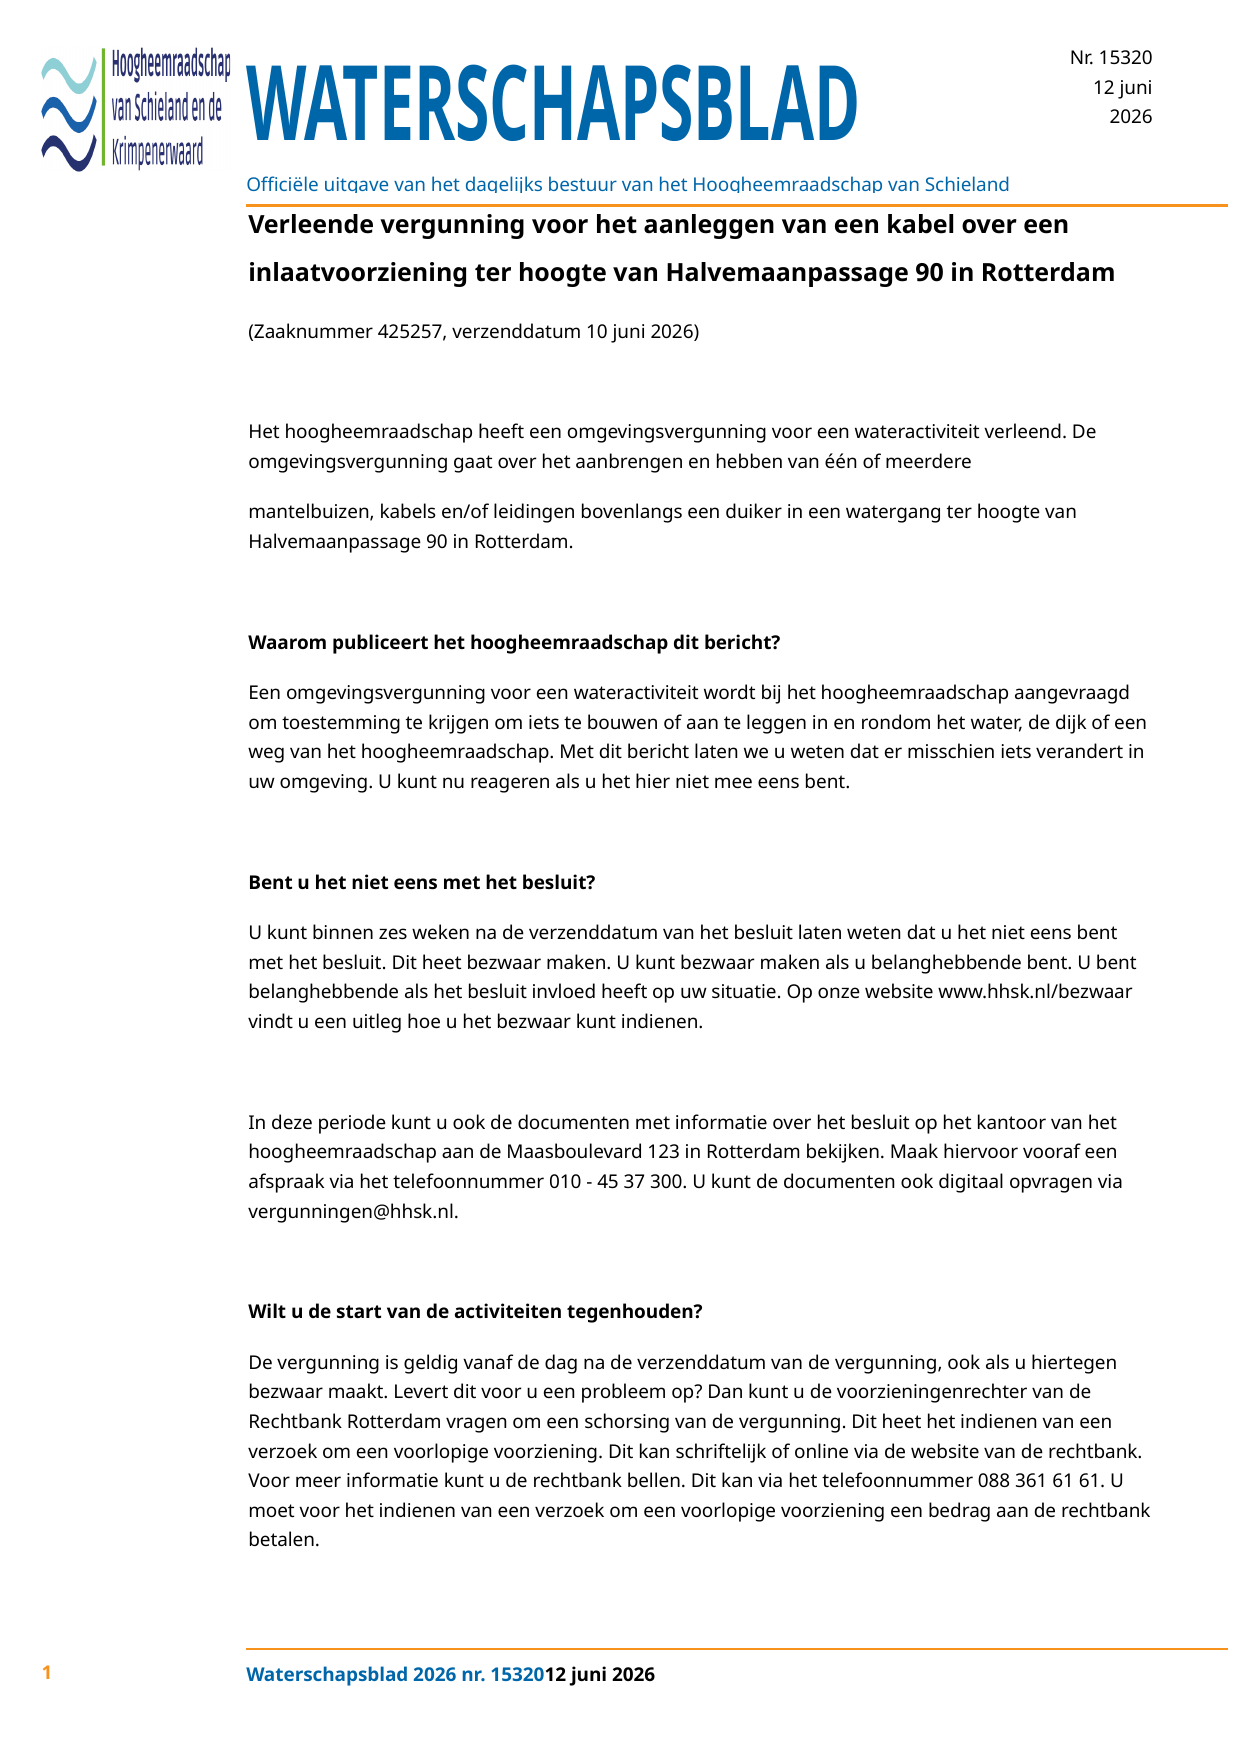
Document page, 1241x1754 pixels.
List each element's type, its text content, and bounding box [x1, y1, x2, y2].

text U kunt binnen zes weken na de verzenddatum van het besluit laten weten dat u het niet eens bent met het besluit. Dit heet bezwaar maken. U kunt bezwaar maken als u belanghebbende bent. U bent belanghebbende als het besluit invloed heeft op uw situatie. Op onze website www.hhsk.nl/bezwaar vindt u een uitleg hoe u het bezwaar kunt indienen. [248, 919, 1152, 1034]
text Het hoogheemraadschap heeft een omgevingsvergunning voor een wateractiviteit verleend. De omgevingsvergunning gaat over het aanbrengen en hebben van één of meerdere [248, 419, 1152, 474]
text Wilt u de start van de activiteiten tegenhouden? [248, 1299, 1152, 1324]
text Waarom publiceert het hoogheemraadschap dit bericht? [248, 629, 1152, 655]
text mantelbuizen, kabels en/of leidingen bovenlangs een duiker in een watergang ter hoogte van Halvemaanpassage 90 in Rotterdam. [248, 499, 1152, 554]
text Een omgevingsvergunning voor een wateractiviteit wordt bij het hoogheemraadschap aangevraagd om toestemming te krijgen om iets te bouwen of aan te leggen in en rondom het water, de dijk of een weg van het hoogheemraadschap. Met dit bericht laten we u weten dat er misschien iets verandert in uw omgeving. U kunt nu reageren als u het hier niet mee eens bent. [248, 679, 1152, 794]
text (Zaaknummer 425257, verzenddatum 10 juni 2026) [248, 318, 1152, 344]
text Verleende vergunning voor het aanleggen van een kabel over een inlaatvoorziening ter hoogte van Halvemaanpassage 90 in Rotterdam [248, 207, 1152, 288]
text De vergunning is geldig vanaf de dag na de verzenddatum van de vergunning, ook als u hiertegen bezwaar maakt. Levert dit voor u een probleem op? Dan kunt u de voorzieningenrechter van de Rechtbank Rotterdam vragen om een schorsing van de vergunning. Dit heet het indienen van een verzoek om een voorlopige voorziening. Dit kan schriftelijk of online via de website van de rechtbank. Voor meer informatie kunt u de rechtbank bellen. Dit kan via het telefoonnummer 088 361 61 61. U moet voor het indienen van een verzoek om een voorlopige voorziening een bedrag aan de rechtbank betalen. [248, 1349, 1152, 1552]
picture [41, 47, 231, 172]
text Bent u het niet eens met het besluit? [248, 869, 1152, 895]
text In deze periode kunt u ook de documenten met informatie over het besluit op het kantoor van het hoogheemraadschap aan de Maasboulevard 123 in Rotterdam bekijken. Maak hiervoor vooraf een afspraak via het telefoonnummer 010 - 45 37 300. U kunt de documenten ook digitaal opvragen via vergunningen@hhsk.nl. [248, 1109, 1152, 1224]
